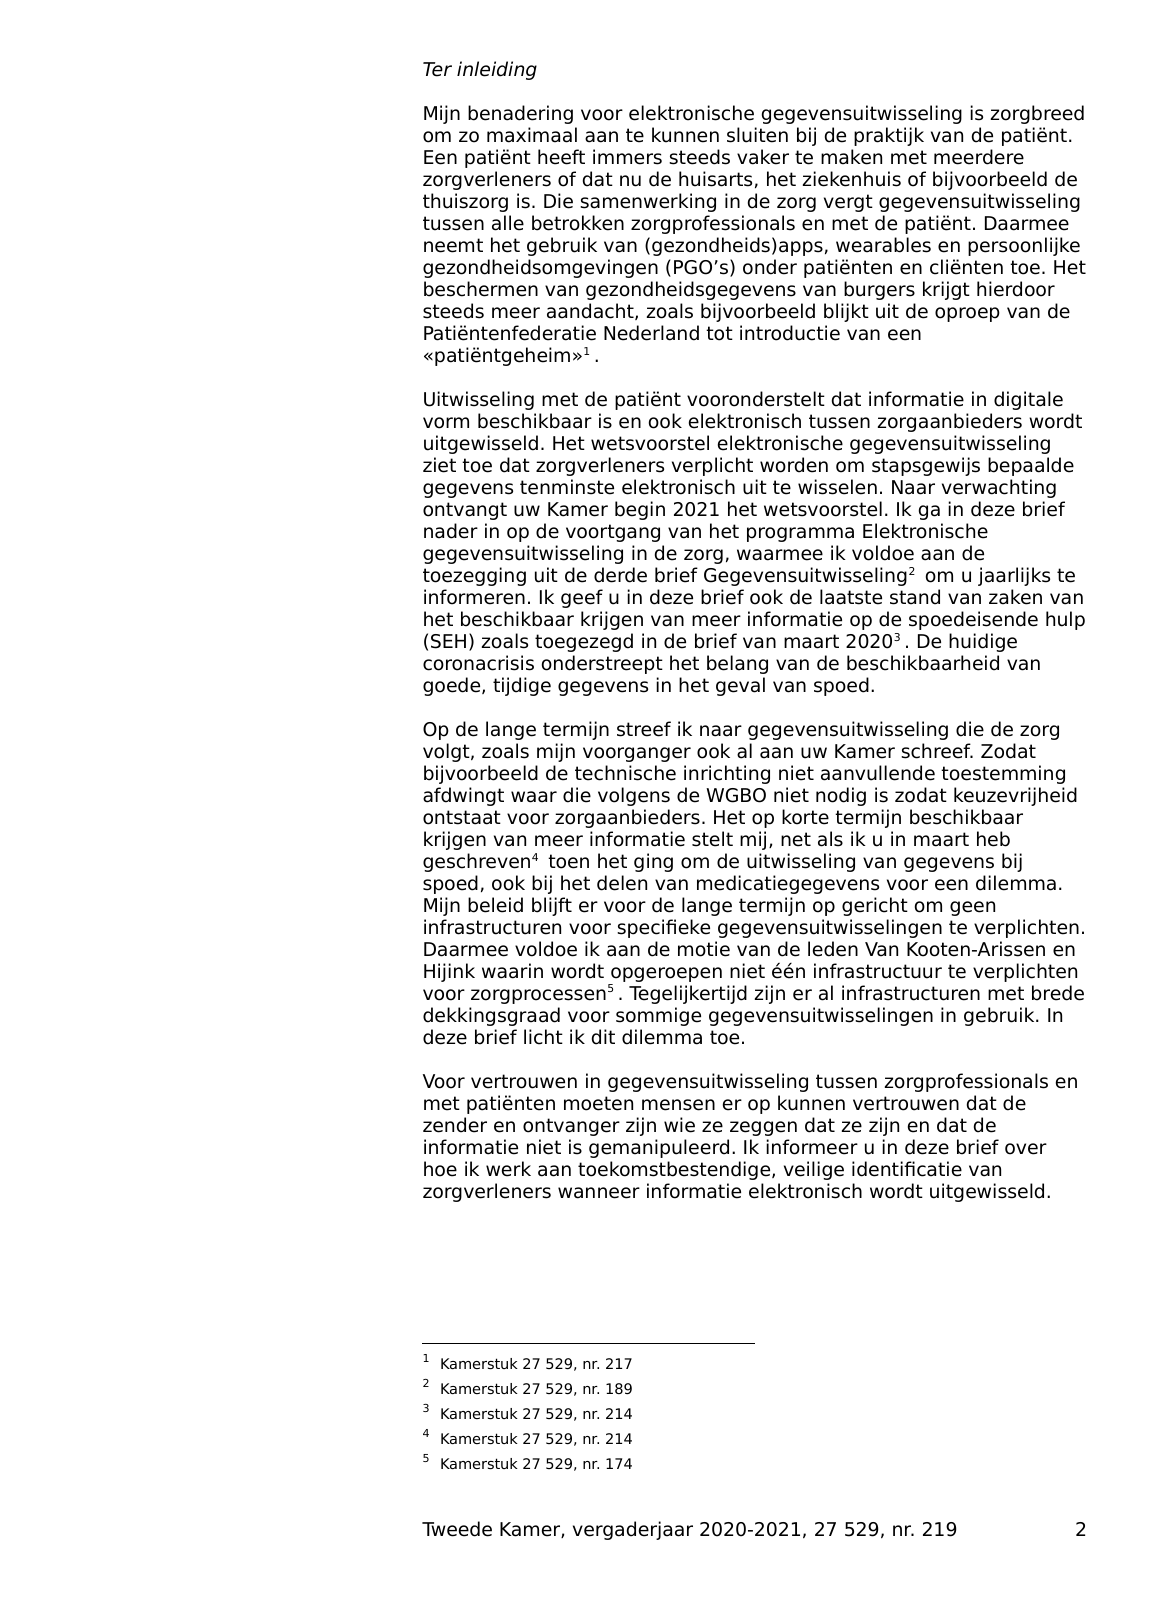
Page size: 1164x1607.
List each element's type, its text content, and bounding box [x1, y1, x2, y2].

text Uitwisseling met de patiënt vooronderstelt dat informatie in digitale vorm beschikbaar is en ook elektronisch tussen zorgaanbieders wordt uitgewisseld. Het wetsvoorstel elektronische gegevensuitwisseling ziet toe dat zorgverleners verplicht worden om stapsgewijs bepaalde gegevens tenminste elektronisch uit te wisselen. Naar verwachting ontvangt uw Kamer begin 2021 het wetsvoorstel. Ik ga in deze brief nader in op de voortgang van het programma Elektronische gegevensuitwisseling in de zorg, waarmee ik voldoe aan de toezegging uit de derde brief Gegevensuitwisseling om u jaarlijks te informeren. Ik geef u in deze brief ook de laatste stand van zaken van het beschikbaar krijgen van meer informatie op de spoedeisende hulp (SEH) zoals toegezegd in de brief van maart 2020. De huidige coronacrisis onderstreept het belang van de beschikbaarheid van goede, tijdige gegevens in het geval van spoed. [422, 389, 1087, 697]
text Kamerstuk 27 529, nr. 217 [422, 1352, 1087, 1374]
text Kamerstuk 27 529, nr. 214 [422, 1402, 1087, 1424]
text Kamerstuk 27 529, nr. 214 [422, 1427, 1087, 1449]
text Mijn benadering voor elektronische gegevensuitwisseling is zorgbreed om zo maximaal aan te kunnen sluiten bij de praktijk van de patiënt. Een patiënt heeft immers steeds vaker te maken met meerdere zorgverleners of dat nu de huisarts, het ziekenhuis of bijvoorbeeld de thuiszorg is. Die samenwerking in de zorg vergt gegevensuitwisseling tussen alle betrokken zorgprofessionals en met de patiënt. Daarmee neemt het gebruik van (gezondheids)apps, wearables en persoonlijke gezondheidsomgevingen (PGO’s) onder patiënten en cliënten toe. Het beschermen van gezondheidsgegevens van burgers krijgt hierdoor steeds meer aandacht, zoals bijvoorbeeld blijkt uit de oproep van de Patiëntenfederatie Nederland tot introductie van een «patiëntgeheim». [422, 103, 1087, 367]
text Kamerstuk 27 529, nr. 174 [422, 1452, 1087, 1474]
subtitle Ter inleiding [422, 59, 1087, 81]
text Kamerstuk 27 529, nr. 189 [422, 1377, 1087, 1399]
text Op de lange termijn streef ik naar gegevensuitwisseling die de zorg volgt, zoals mijn voorganger ook al aan uw Kamer schreef. Zodat bijvoorbeeld de technische inrichting niet aanvullende toestemming afdwingt waar die volgens de WGBO niet nodig is zodat keuzevrijheid ontstaat voor zorgaanbieders. Het op korte termijn beschikbaar krijgen van meer informatie stelt mij, net als ik u in maart heb geschreven toen het ging om de uitwisseling van gegevens bij spoed, ook bij het delen van medicatiegegevens voor een dilemma. Mijn beleid blijft er voor de lange termijn op gericht om geen infrastructuren voor specifieke gegevensuitwisselingen te verplichten. Daarmee voldoe ik aan de motie van de leden Van Kooten-Arissen en Hijink waarin wordt opgeroepen niet één infrastructuur te verplichten voor zorgprocessen. Tegelijkertijd zijn er al infrastructuren met brede dekkingsgraad voor sommige gegevensuitwisselingen in gebruik. In deze brief licht ik dit dilemma toe. [422, 719, 1087, 1049]
text Voor vertrouwen in gegevensuitwisseling tussen zorgprofessionals en met patiënten moeten mensen er op kunnen vertrouwen dat de zender en ontvanger zijn wie ze zeggen dat ze zijn en dat de informatie niet is gemanipuleerd. Ik informeer u in deze brief over hoe ik werk aan toekomstbestendige, veilige identificatie van zorgverleners wanneer informatie elektronisch wordt uitgewisseld. [422, 1071, 1087, 1203]
